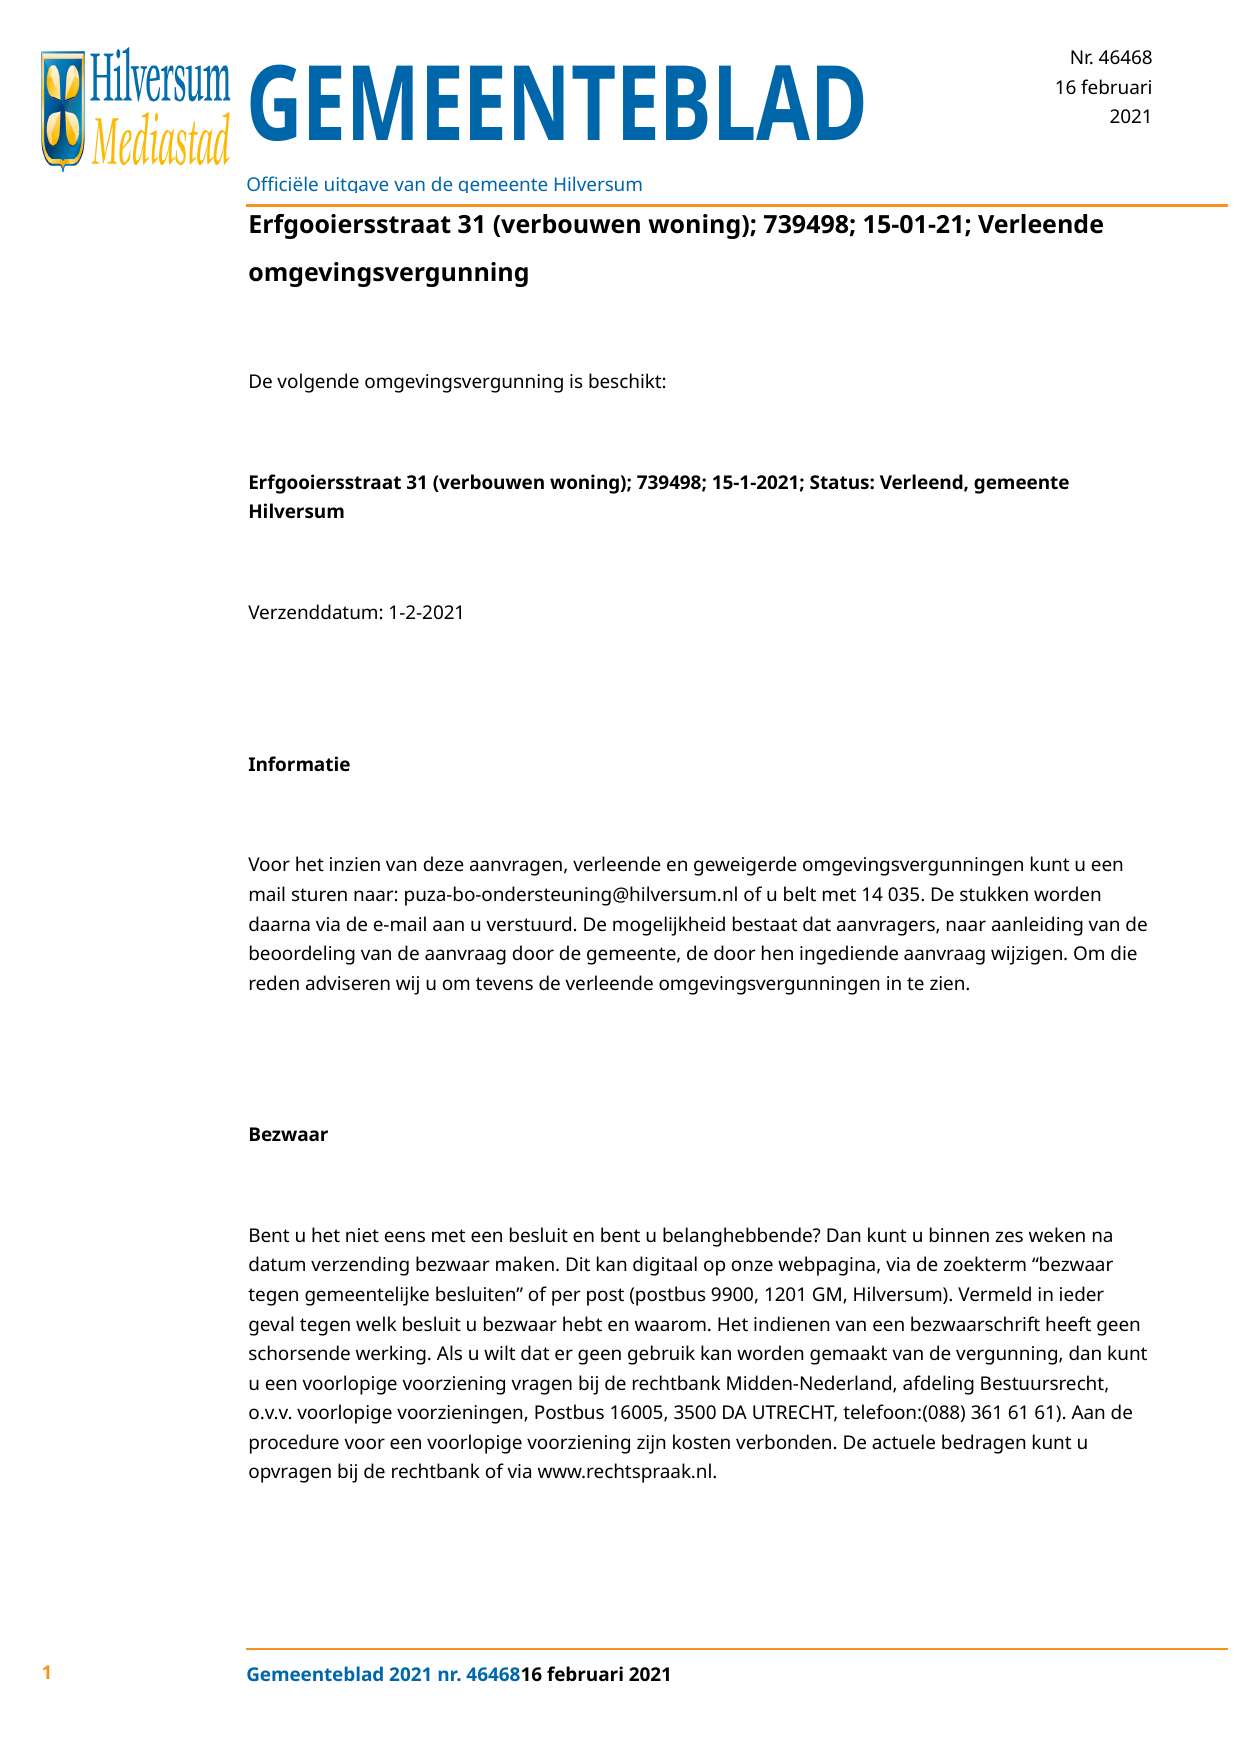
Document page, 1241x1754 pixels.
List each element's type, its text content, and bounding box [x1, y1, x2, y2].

text Erfgooiersstraat 31 (verbouwen woning); 739498; 15-1-2021; Status: Verleend, gemeente Hilversum [248, 469, 1152, 524]
text Voor het inzien van deze aanvragen, verleende en geweigerde omgevingsvergunningen kunt u een mail sturen naar: puza-bo-ondersteuning@hilversum.nl of u belt met 14 035. De stukken worden daarna via de e-mail aan u verstuurd. De mogelijkheid bestaat dat aanvragers, naar aanleiding van de beoordeling van de aanvraag door de gemeente, de door hen ingediende aanvraag wijzigen. Om die reden adviseren wij u om tevens de verleende omgevingsvergunningen in te zien. [248, 852, 1152, 996]
picture [41, 47, 231, 172]
text Bent u het niet eens met een besluit en bent u belanghebbende? Dan kunt u binnen zes weken na datum verzending bezwaar maken. Dit kan digitaal op onze webpagina, via de zoekterm “bezwaar tegen gemeentelijke besluiten” of per post (postbus 9900, 1201 GM, Hilversum). Vermeld in ieder geval tegen welk besluit u bezwaar hebt en waarom. Het indienen van een bezwaarschrift heeft geen schorsende werking. Als u wilt dat er geen gebruik kan worden gemaakt van de vergunning, dan kunt u een voorlopige voorziening vragen bij de rechtbank Midden-Nederland, afdeling Bestuursrecht, o.v.v. voorlopige voorzieningen, Postbus 16005, 3500 DA UTRECHT, telefoon:(088) 361 61 61). Aan de procedure voor een voorlopige voorziening zijn kosten verbonden. De actuele bedragen kunt u opvragen bij de rechtbank of via www.rechtspraak.nl. [248, 1222, 1152, 1484]
text Bezwaar [248, 1121, 1152, 1147]
text Informatie [248, 751, 1152, 777]
text Erfgooiersstraat 31 (verbouwen woning); 739498; 15-01-21; Verleende omgevingsvergunning [248, 207, 1152, 288]
text Verzenddatum: 1-2-2021 [248, 599, 1152, 625]
text De volgende omgevingsvergunning is beschikt: [248, 368, 1152, 394]
